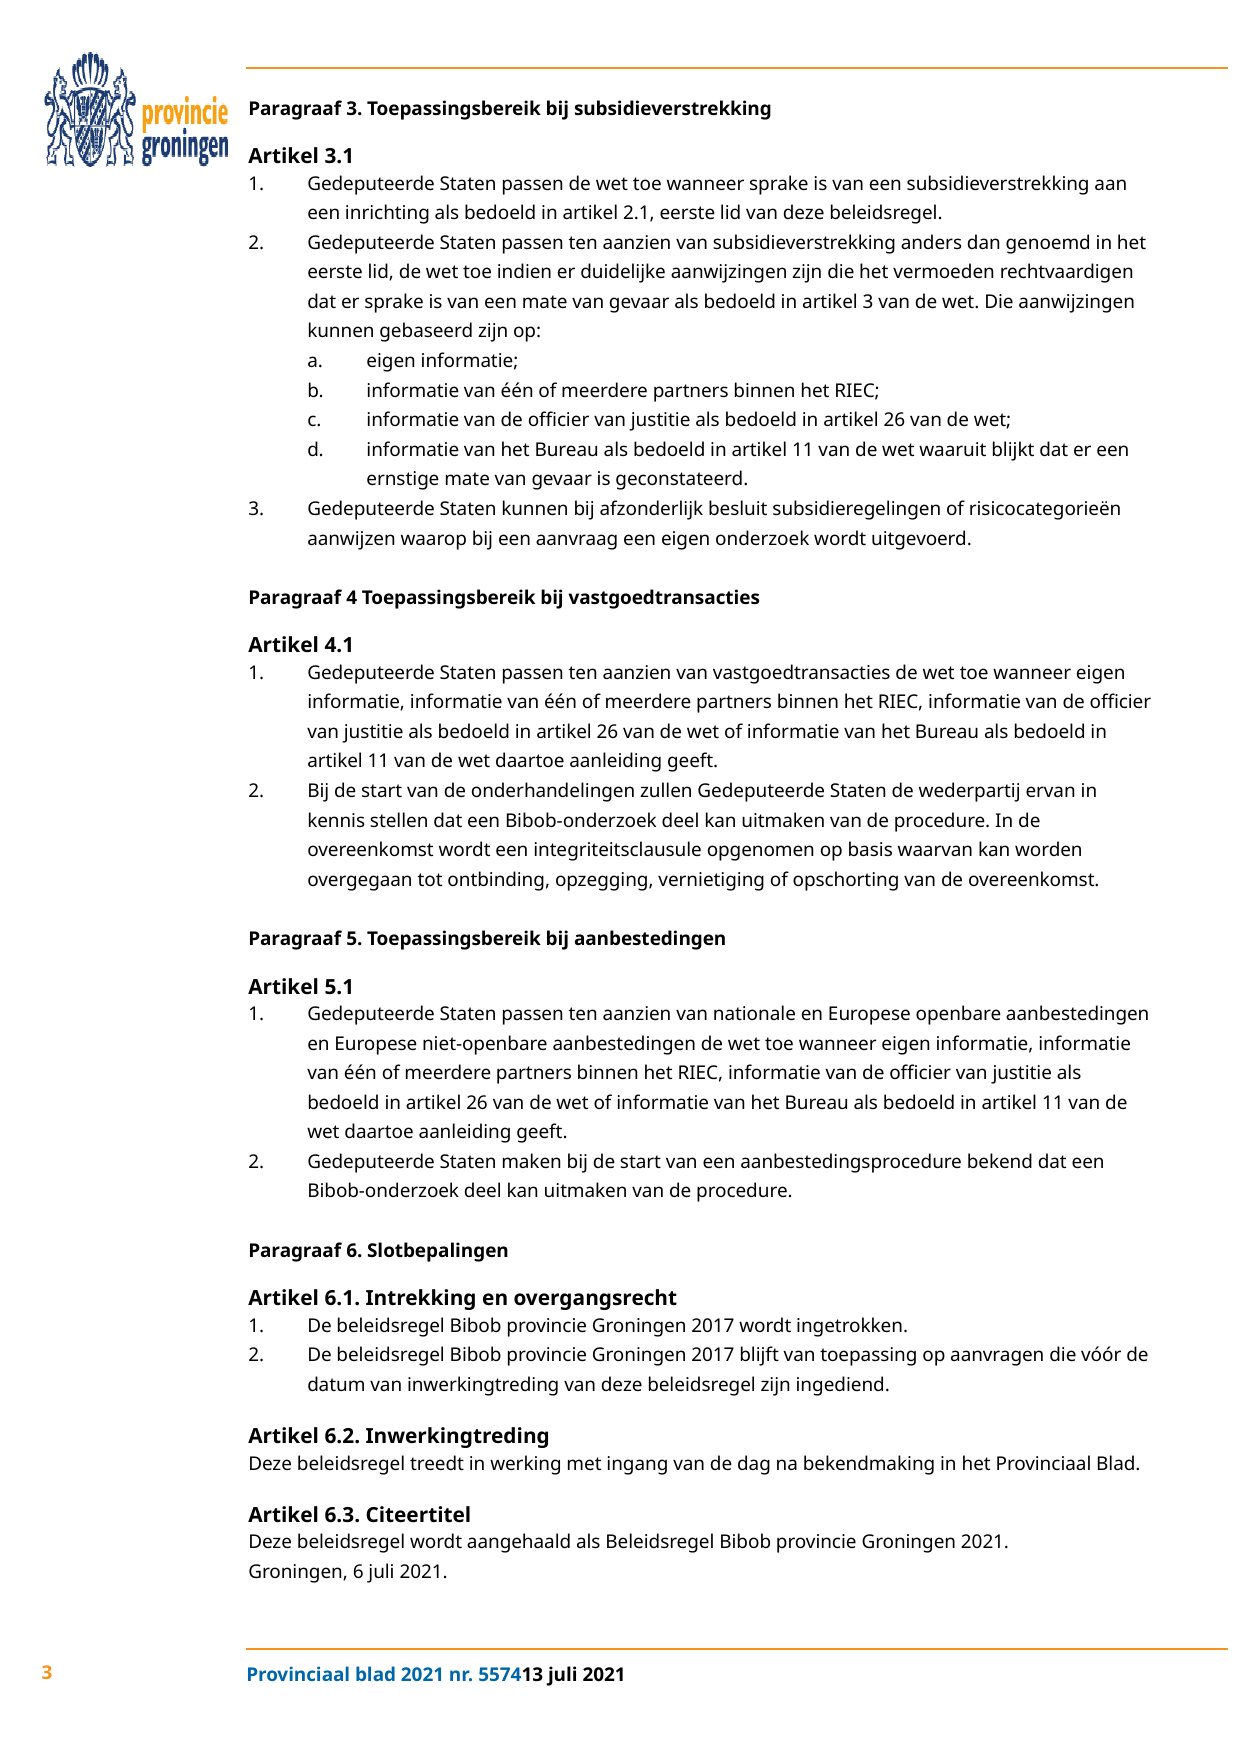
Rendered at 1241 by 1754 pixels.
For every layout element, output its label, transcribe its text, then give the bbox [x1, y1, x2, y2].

text Groningen, 6 juli 2021. [248, 1558, 1152, 1584]
list informatie van de officier van justitie als bedoeld in artikel 26 van de wet; [307, 406, 1152, 432]
list De beleidsregel Bibob provincie Groningen 2017 blijft van toepassing op aanvragen die vóór de datum van inwerkingtreding van deze beleidsregel zijn ingediend. [248, 1341, 1152, 1397]
text Artikel 3.1 [248, 141, 1152, 170]
text Artikel 4.1 [248, 631, 1152, 659]
list informatie van één of meerdere partners binnen het RIEC; [307, 377, 1152, 403]
text Deze beleidsregel wordt aangehaald als Beleidsregel Bibob provincie Groningen 2021. [248, 1529, 1152, 1554]
list Bij de start van de onderhandelingen zullen Gedeputeerde Staten de wederpartij ervan in kennis stellen dat een Bibob-onderzoek deel kan uitmaken van de procedure. In de overeenkomst wordt een integriteitsclausule opgenomen op basis waarvan kan worden overgegaan tot ontbinding, opzegging, vernietiging of opschorting van de overeenkomst. [248, 777, 1152, 892]
list Gedeputeerde Staten passen ten aanzien van vastgoedtransacties de wet toe wanneer eigen informatie, informatie van één of meerdere partners binnen het RIEC, informatie van de officier van justitie als bedoeld in artikel 26 van de wet of informatie van het Bureau als bedoeld in artikel 11 van de wet daartoe aanleiding geeft. [248, 659, 1152, 773]
list Gedeputeerde Staten maken bij de start van een aanbestedingsprocedure bekend dat een Bibob-onderzoek deel kan uitmaken van de procedure. [248, 1148, 1152, 1203]
text Artikel 5.1 [248, 972, 1152, 1000]
text Artikel 6.1. Intrekking en overgangsrecht [248, 1283, 1152, 1312]
text Deze beleidsregel treedt in werking met ingang van de dag na bekendmaking in het Provinciaal Blad. [248, 1450, 1152, 1476]
text Paragraaf 5. Toepassingsbereik bij aanbestedingen [248, 925, 1152, 951]
picture [41, 47, 231, 172]
list Gedeputeerde Staten passen de wet toe wanneer sprake is van een subsidieverstrekking aan een inrichting als bedoeld in artikel 2.1, eerste lid van deze beleidsregel. [248, 170, 1152, 225]
text Paragraaf 4 Toepassingsbereik bij vastgoedtransacties [248, 584, 1152, 610]
list Gedeputeerde Staten passen ten aanzien van subsidieverstrekking anders dan genoemd in het eerste lid, de wet toe indien er duidelijke aanwijzingen zijn die het vermoeden rechtvaardigen dat er sprake is van een mate van gevaar als bedoeld in artikel 3 van de wet. Die aanwijzingen kunnen gebaseerd zijn op: [248, 229, 1152, 343]
list informatie van het Bureau als bedoeld in artikel 11 van de wet waaruit blijkt dat er een ernstige mate van gevaar is geconstateerd. [307, 436, 1152, 491]
list Gedeputeerde Staten passen ten aanzien van nationale en Europese openbare aanbestedingen en Europese niet-openbare aanbestedingen de wet toe wanneer eigen informatie, informatie van één of meerdere partners binnen het RIEC, informatie van de officier van justitie als bedoeld in artikel 26 van de wet of informatie van het Bureau als bedoeld in artikel 11 van de wet daartoe aanleiding geeft. [248, 1000, 1152, 1144]
text Paragraaf 3. Toepassingsbereik bij subsidieverstrekking [248, 95, 1152, 121]
text Artikel 6.2. Inwerkingtreding [248, 1421, 1152, 1450]
text Artikel 6.3. Citeertitel [248, 1500, 1152, 1529]
text Paragraaf 6. Slotbepalingen [248, 1237, 1152, 1263]
list eigen informatie; [307, 347, 1152, 373]
list Gedeputeerde Staten kunnen bij afzonderlijk besluit subsidieregelingen of risicocategorieën aanwijzen waarop bij een aanvraag een eigen onderzoek wordt uitgevoerd. [248, 495, 1152, 551]
list De beleidsregel Bibob provincie Groningen 2017 wordt ingetrokken. [248, 1312, 1152, 1338]
